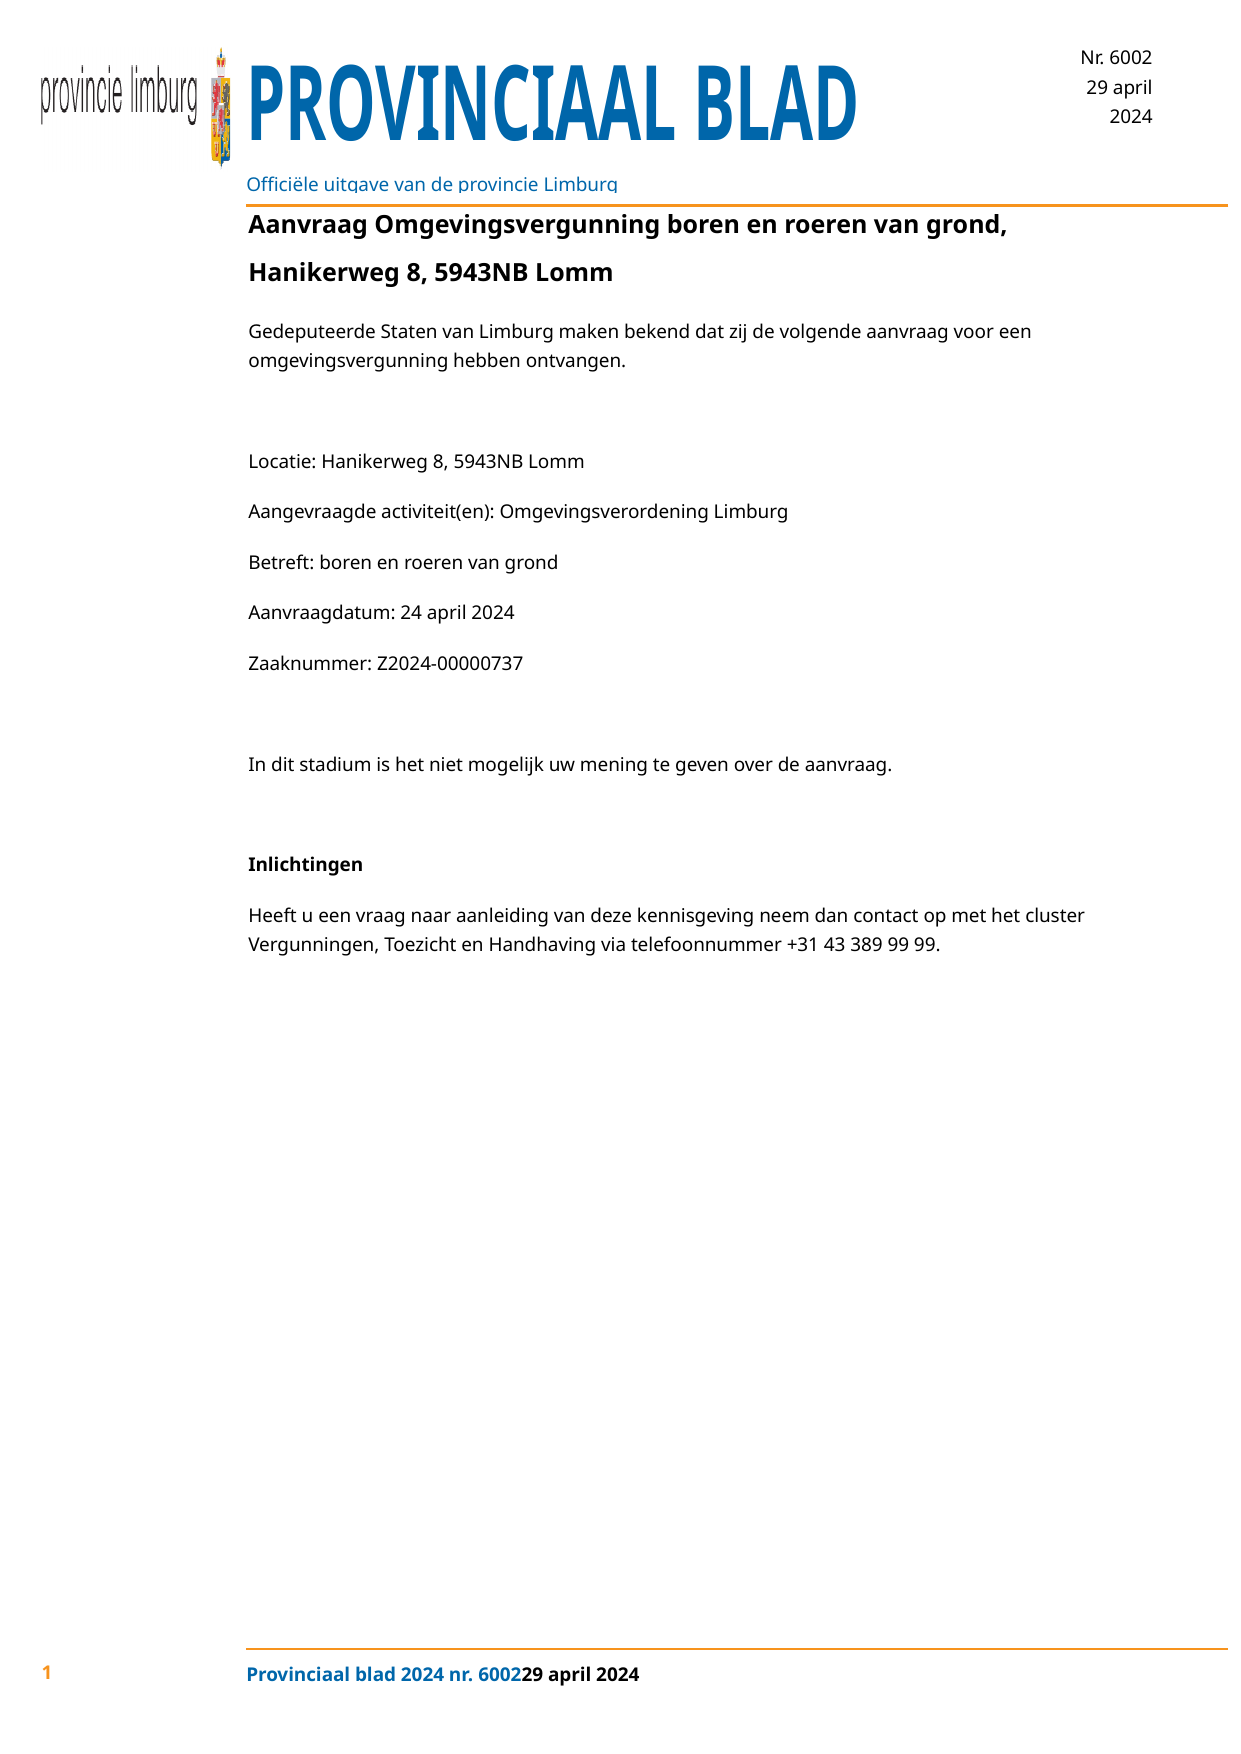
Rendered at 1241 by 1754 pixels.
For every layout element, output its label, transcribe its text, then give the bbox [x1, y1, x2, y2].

text Inlichtingen [248, 852, 1152, 877]
picture [41, 47, 231, 172]
text Aanvraag Omgevingsvergunning boren en roeren van grond, Hanikerweg 8, 5943NB Lomm [248, 207, 1152, 288]
text Gedeputeerde Staten van Limburg maken bekend dat zij de volgende aanvraag voor een omgevingsvergunning hebben ontvangen. [248, 318, 1152, 373]
text Heeft u een vraag naar aanleiding van deze kennisgeving neem dan contact op met het cluster Vergunningen, Toezicht en Handhaving via telefoonnummer +31 43 389 99 99. [248, 902, 1152, 957]
text Betreft: boren en roeren van grond [248, 549, 1152, 575]
text Aangevraagde activiteit(en): Omgevingsverordening Limburg [248, 499, 1152, 524]
text Locatie: Hanikerweg 8, 5943NB Lomm [248, 448, 1152, 474]
text Aanvraagdatum: 24 april 2024 [248, 599, 1152, 625]
text Zaaknummer: Z2024-00000737 [248, 650, 1152, 676]
text In dit stadium is het niet mogelijk uw mening te geven over de aanvraag. [248, 751, 1152, 777]
